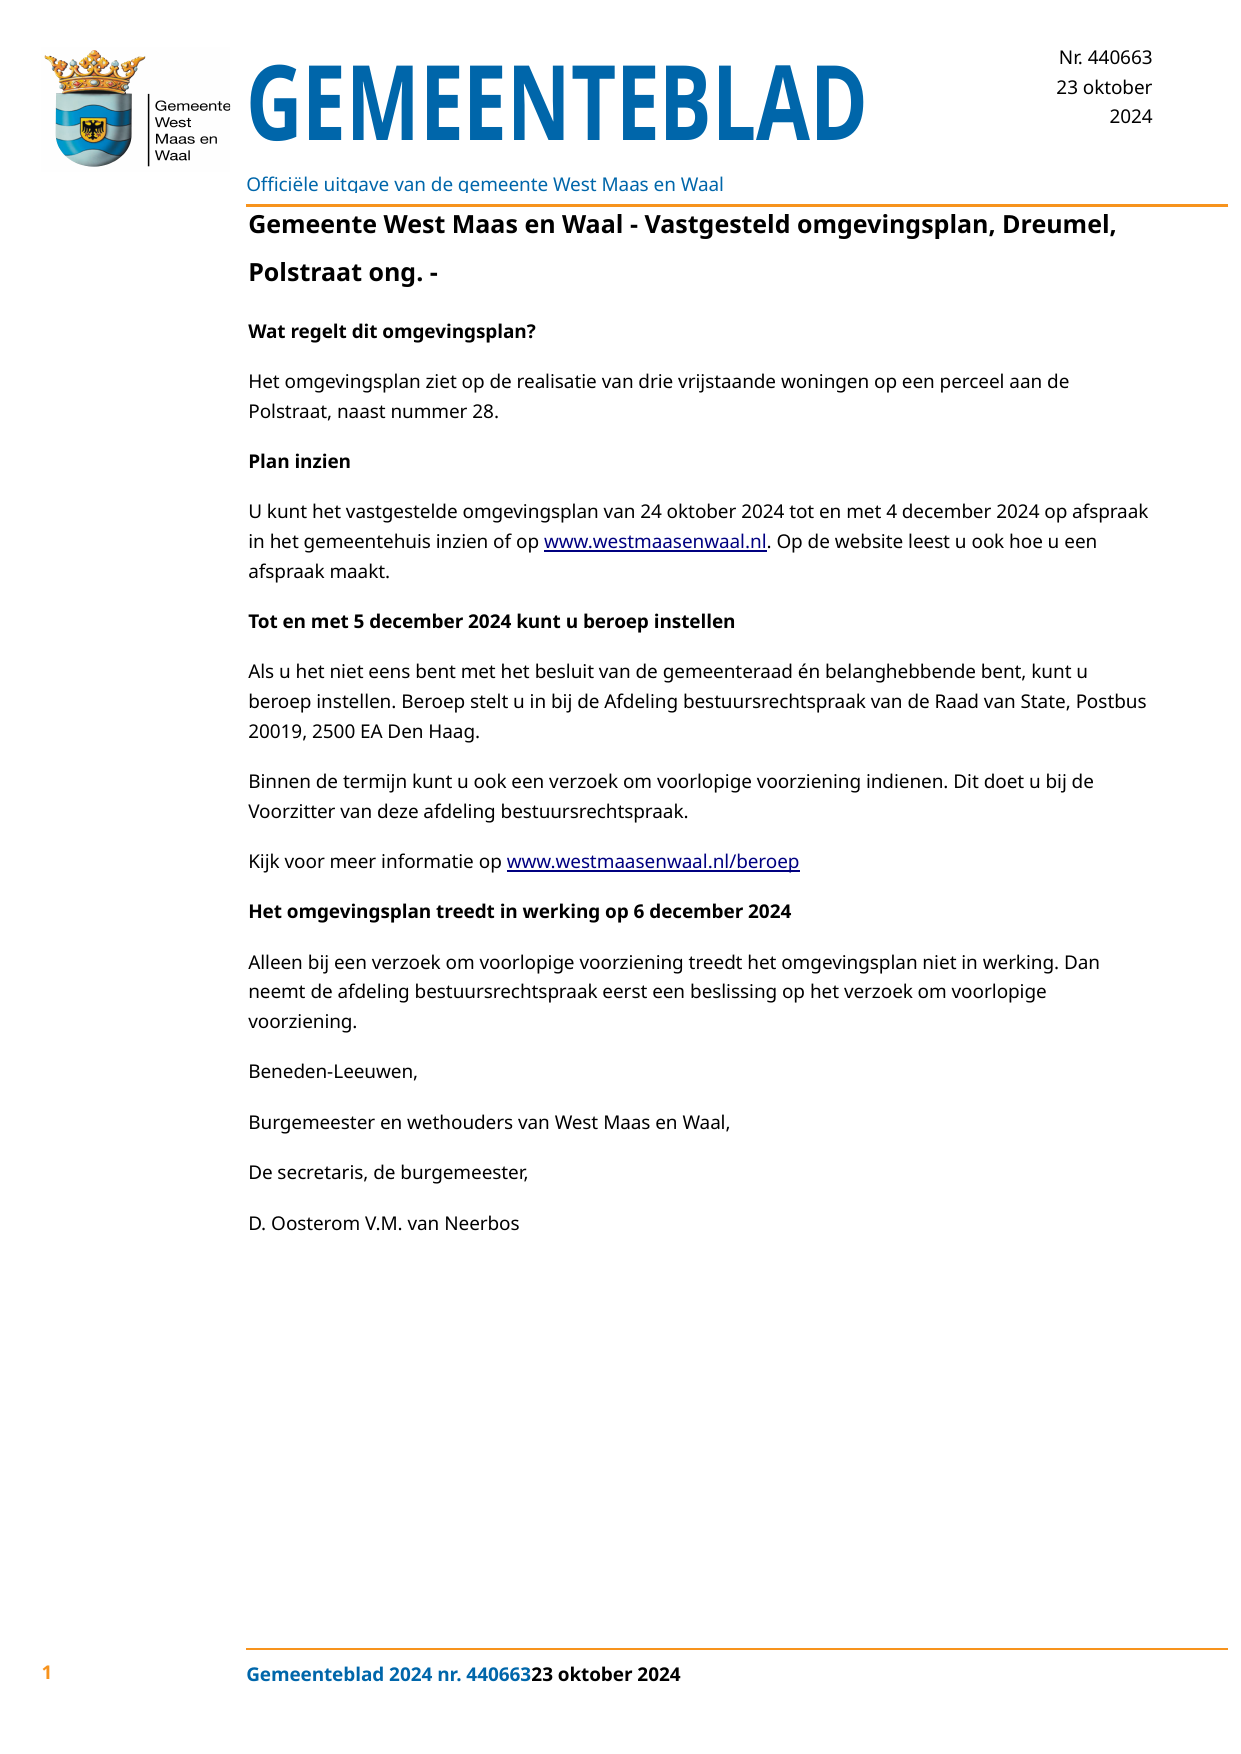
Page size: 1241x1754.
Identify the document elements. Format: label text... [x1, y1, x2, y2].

picture [41, 47, 231, 172]
text Burgemeester en wethouders van West Maas en Waal, [248, 1109, 1152, 1135]
text Binnen de termijn kunt u ook een verzoek om voorlopige voorziening indienen. Dit doet u bij de Voorzitter van deze afdeling bestuursrechtspraak. [248, 768, 1152, 824]
text Wat regelt dit omgevingsplan? [248, 318, 1152, 344]
text De secretaris, de burgemeester, [248, 1159, 1152, 1185]
text Alleen bij een verzoek om voorlopige voorziening treedt het omgevingsplan niet in werking. Dan neemt de afdeling bestuursrechtspraak eerst een beslissing op het verzoek om voorlopige voorziening. [248, 949, 1152, 1034]
text Als u het niet eens bent met het besluit van de gemeenteraad én belanghebbende bent, kunt u beroep instellen. Beroep stelt u in bij de Afdeling bestuursrechtspraak van de Raad van State, Postbus 20019, 2500 EA Den Haag. [248, 659, 1152, 744]
text U kunt het vastgestelde omgevingsplan van 24 oktober 2024 tot en met 4 december 2024 op afspraak in het gemeentehuis inzien of op www.westmaasenwaal.nl. Op de website leest u ook hoe u een afspraak maakt. [248, 499, 1152, 584]
text Plan inzien [248, 448, 1152, 474]
text Gemeente West Maas en Waal - Vastgesteld omgevingsplan, Dreumel, Polstraat ong. - [248, 207, 1152, 288]
text Beneden-Leeuwen, [248, 1059, 1152, 1084]
text Het omgevingsplan treedt in werking op 6 december 2024 [248, 899, 1152, 924]
text Het omgevingsplan ziet op de realisatie van drie vrijstaande woningen op een perceel aan de Polstraat, naast nummer 28. [248, 368, 1152, 424]
text D. Oosterom V.M. van Neerbos [248, 1210, 1152, 1236]
text Tot en met 5 december 2024 kunt u beroep instellen [248, 608, 1152, 634]
text Kijk voor meer informatie op www.westmaasenwaal.nl/beroep [248, 848, 1152, 874]
